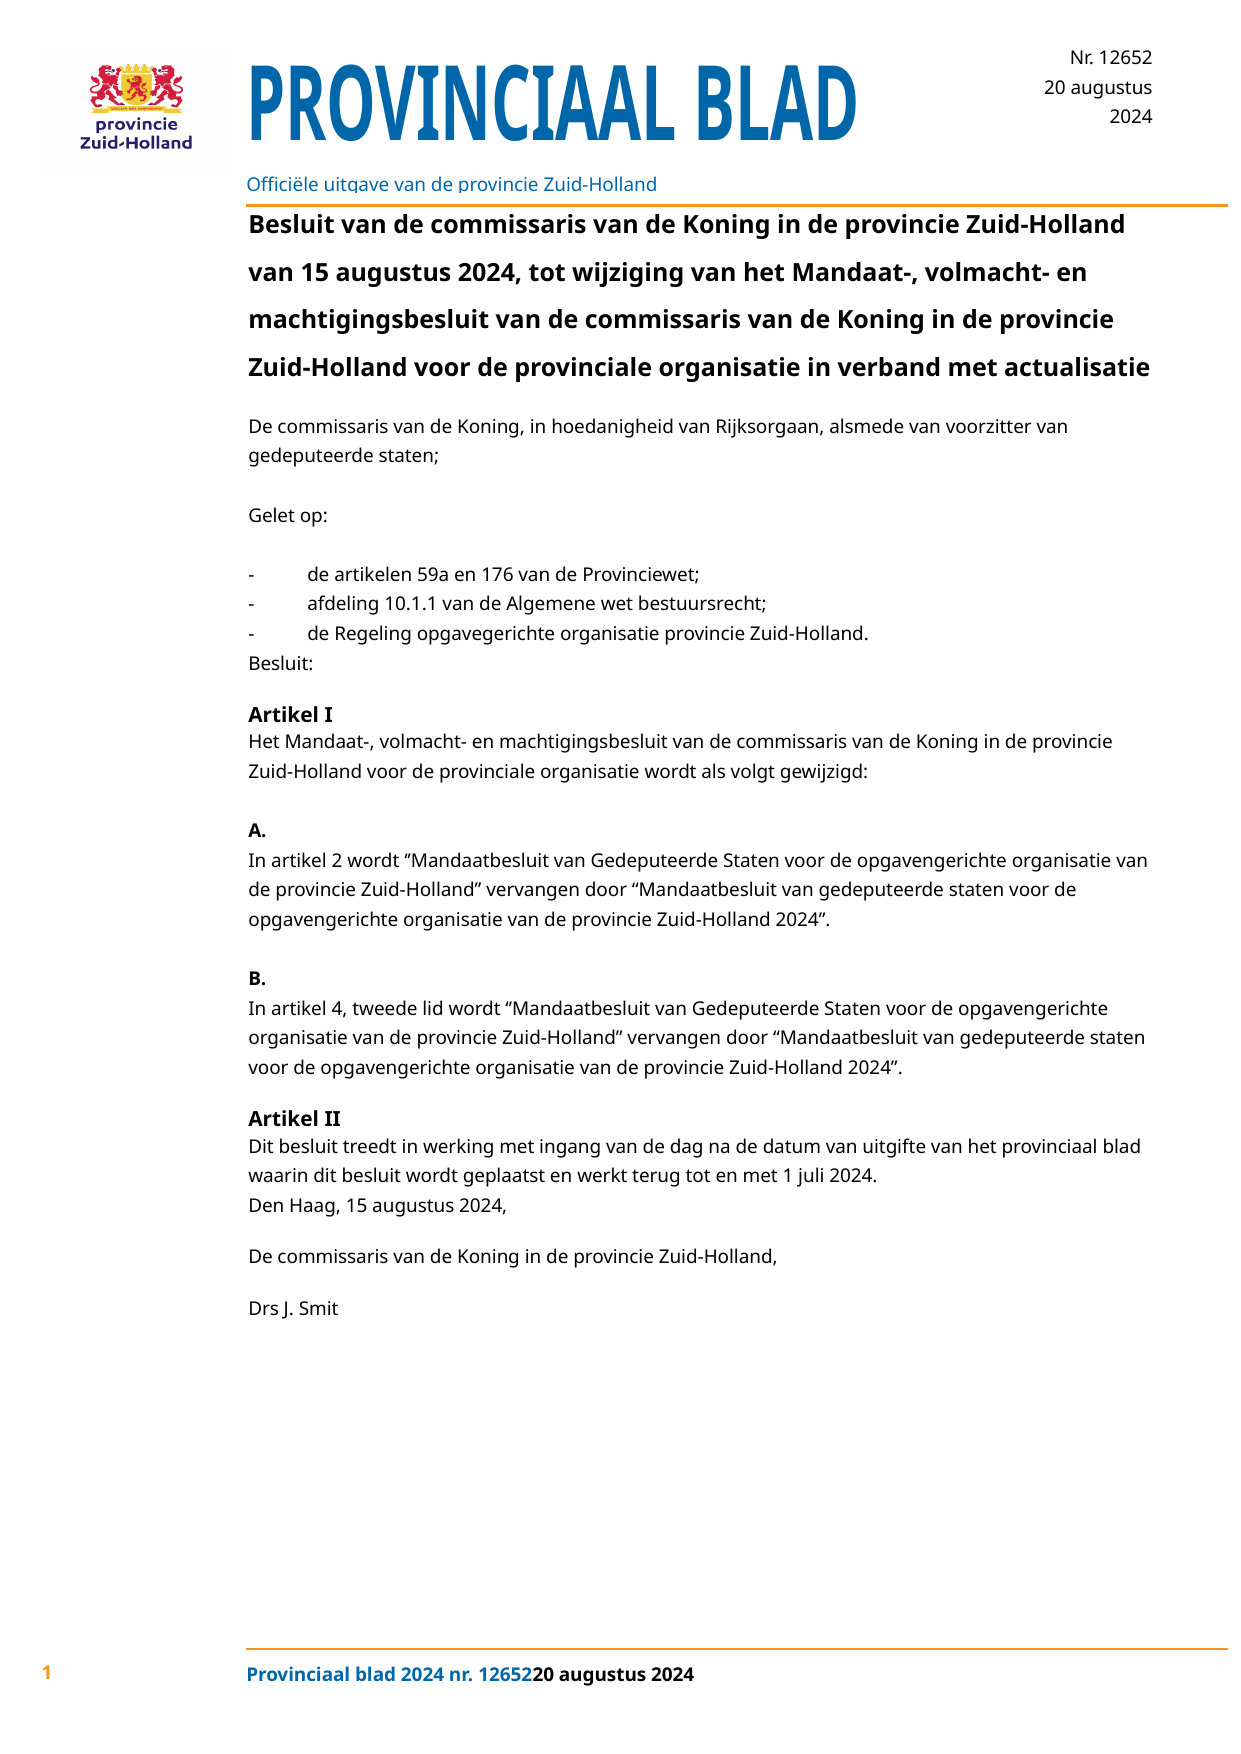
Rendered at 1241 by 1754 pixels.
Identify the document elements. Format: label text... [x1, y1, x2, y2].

text Besluit van de commissaris van de Koning in de provincie Zuid-Holland van 15 augustus 2024, tot wijziging van het Mandaat-, volmacht- en machtigingsbesluit van de commissaris van de Koning in de provincie Zuid-Holland voor de provinciale organisatie in verband met actualisatie [248, 207, 1152, 384]
text Gelet op: [248, 502, 1152, 528]
text Artikel I [248, 700, 1152, 729]
text De commissaris van de Koning, in hoedanigheid van Rijksorgaan, alsmede van voorzitter van gedeputeerde staten; [248, 413, 1152, 468]
text B. [248, 965, 1152, 991]
list de artikelen 59a en 176 van de Provinciewet; [248, 561, 1152, 587]
text Artikel II [248, 1104, 1152, 1133]
text De commissaris van de Koning in de provincie Zuid-Holland, [248, 1243, 1152, 1269]
picture [41, 47, 231, 172]
text Drs J. Smit [248, 1295, 1152, 1321]
text In artikel 2 wordt ‘’Mandaatbesluit van Gedeputeerde Staten voor de opgavengerichte organisatie van de provincie Zuid-Holland” vervangen door “Mandaatbesluit van gedeputeerde staten voor de opgavengerichte organisatie van de provincie Zuid-Holland 2024”. [248, 847, 1152, 932]
list de Regeling opgavegerichte organisatie provincie Zuid-Holland. [248, 620, 1152, 646]
text Het Mandaat-, volmacht- en machtigingsbesluit van de commissaris van de Koning in de provincie Zuid-Holland voor de provinciale organisatie wordt als volgt gewijzigd: [248, 729, 1152, 784]
text In artikel 4, tweede lid wordt ‘’Mandaatbesluit van Gedeputeerde Staten voor de opgavengerichte organisatie van de provincie Zuid-Holland” vervangen door “Mandaatbesluit van gedeputeerde staten voor de opgavengerichte organisatie van de provincie Zuid-Holland 2024”. [248, 995, 1152, 1080]
text A. [248, 817, 1152, 843]
text Besluit: [248, 650, 1152, 676]
text Dit besluit treedt in werking met ingang van de dag na de datum van uitgifte van het provinciaal blad waarin dit besluit wordt geplaatst en werkt terug tot en met 1 juli 2024. [248, 1133, 1152, 1188]
text Den Haag, 15 augustus 2024, [248, 1192, 1152, 1218]
list afdeling 10.1.1 van de Algemene wet bestuursrecht; [248, 591, 1152, 616]
